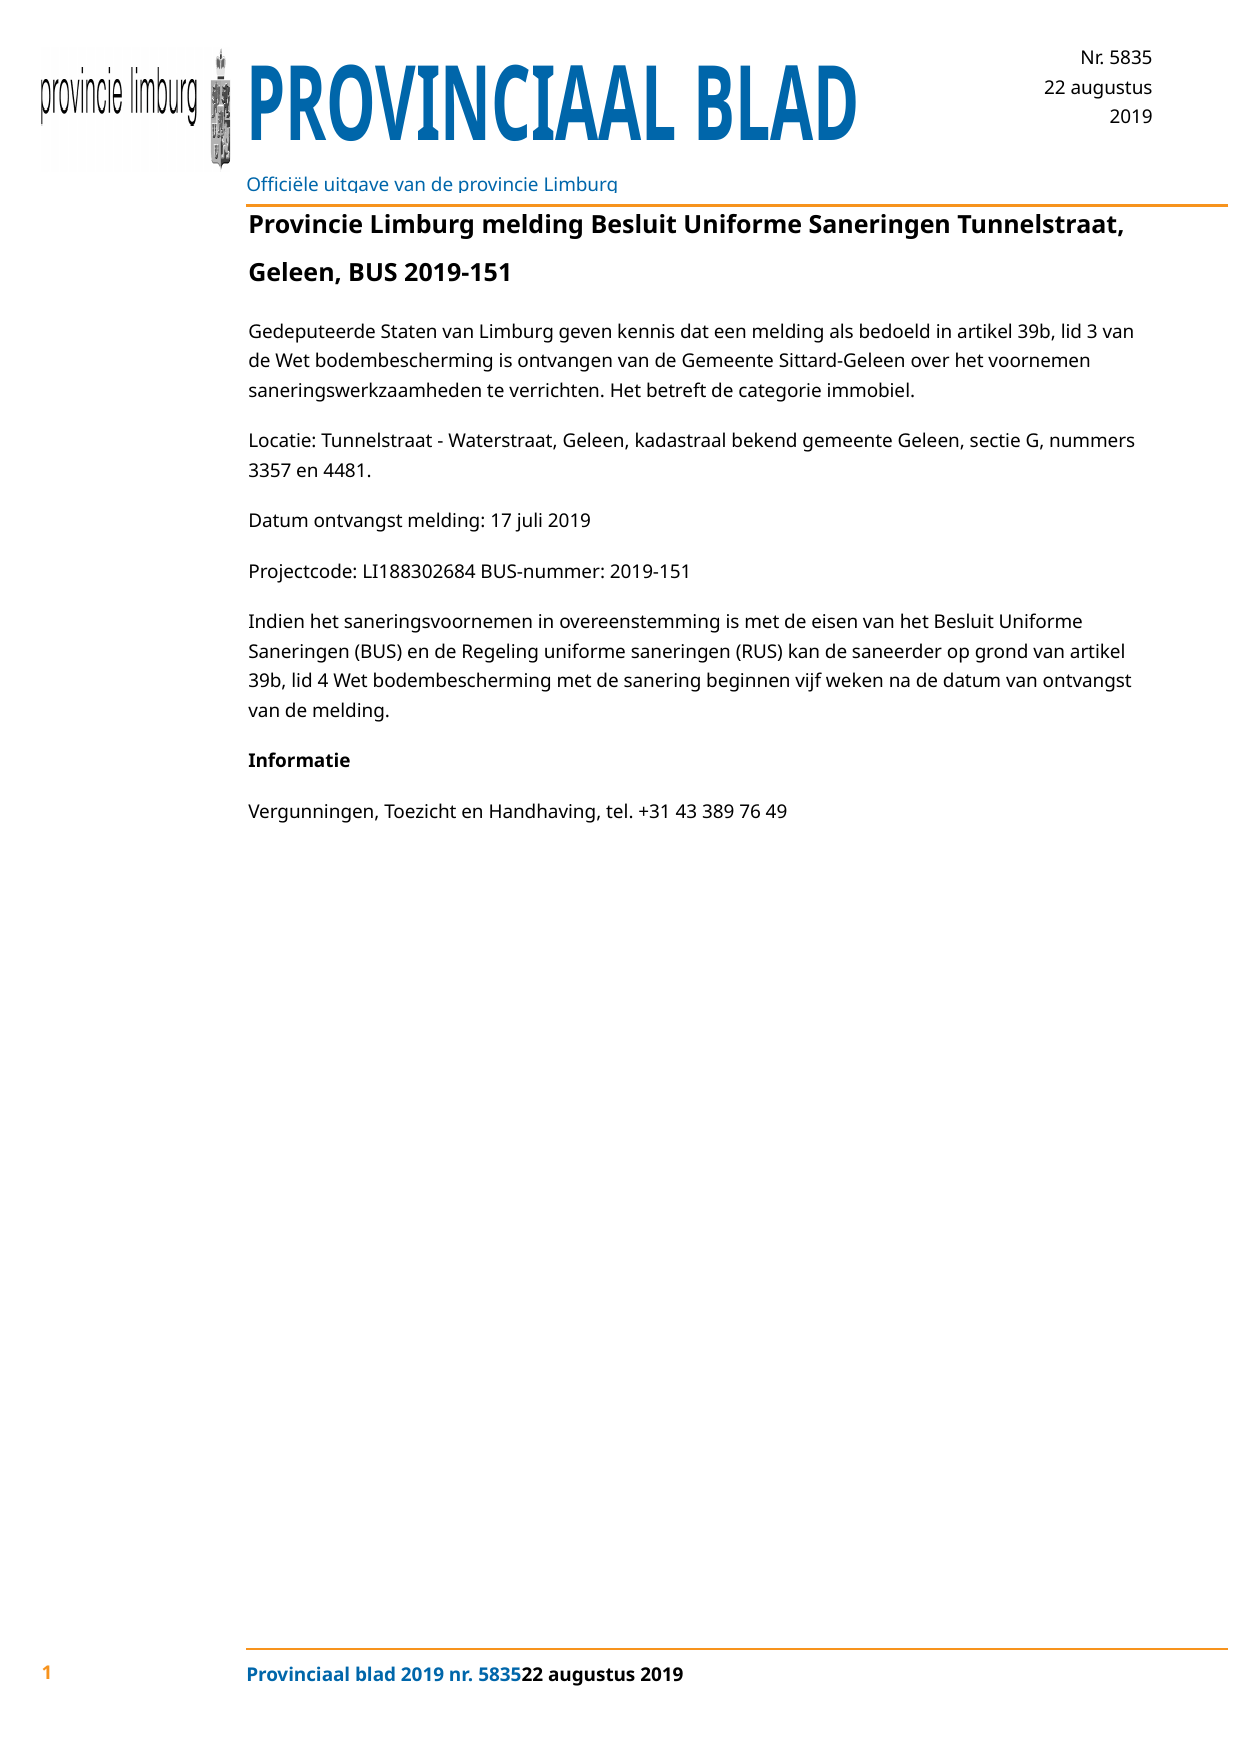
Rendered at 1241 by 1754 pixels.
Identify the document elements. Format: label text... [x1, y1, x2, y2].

text Provincie Limburg melding Besluit Uniforme Saneringen Tunnelstraat, Geleen, BUS 2019-151 [248, 207, 1152, 288]
text Datum ontvangst melding: 17 juli 2019 [248, 507, 1152, 533]
text Locatie: Tunnelstraat - Waterstraat, Geleen, kadastraal bekend gemeente Geleen, sectie G, nummers 3357 en 4481. [248, 427, 1152, 483]
picture [41, 47, 231, 172]
text Informatie [248, 747, 1152, 773]
text Indien het saneringsvoornemen in overeenstemming is met de eisen van het Besluit Uniforme Saneringen (BUS) en de Regeling uniforme saneringen (RUS) kan de saneerder op grond van artikel 39b, lid 4 Wet bodembescherming met de sanering beginnen vijf weken na de datum van ontvangst van de melding. [248, 608, 1152, 723]
text Vergunningen, Toezicht en Handhaving, tel. +31 43 389 76 49 [248, 798, 1152, 824]
text Gedeputeerde Staten van Limburg geven kennis dat een melding als bedoeld in artikel 39b, lid 3 van de Wet bodembescherming is ontvangen van de Gemeente Sittard-Geleen over het voornemen saneringswerkzaamheden te verrichten. Het betreft de categorie immobiel. [248, 318, 1152, 403]
text Projectcode: LI188302684 BUS-nummer: 2019-151 [248, 558, 1152, 584]
